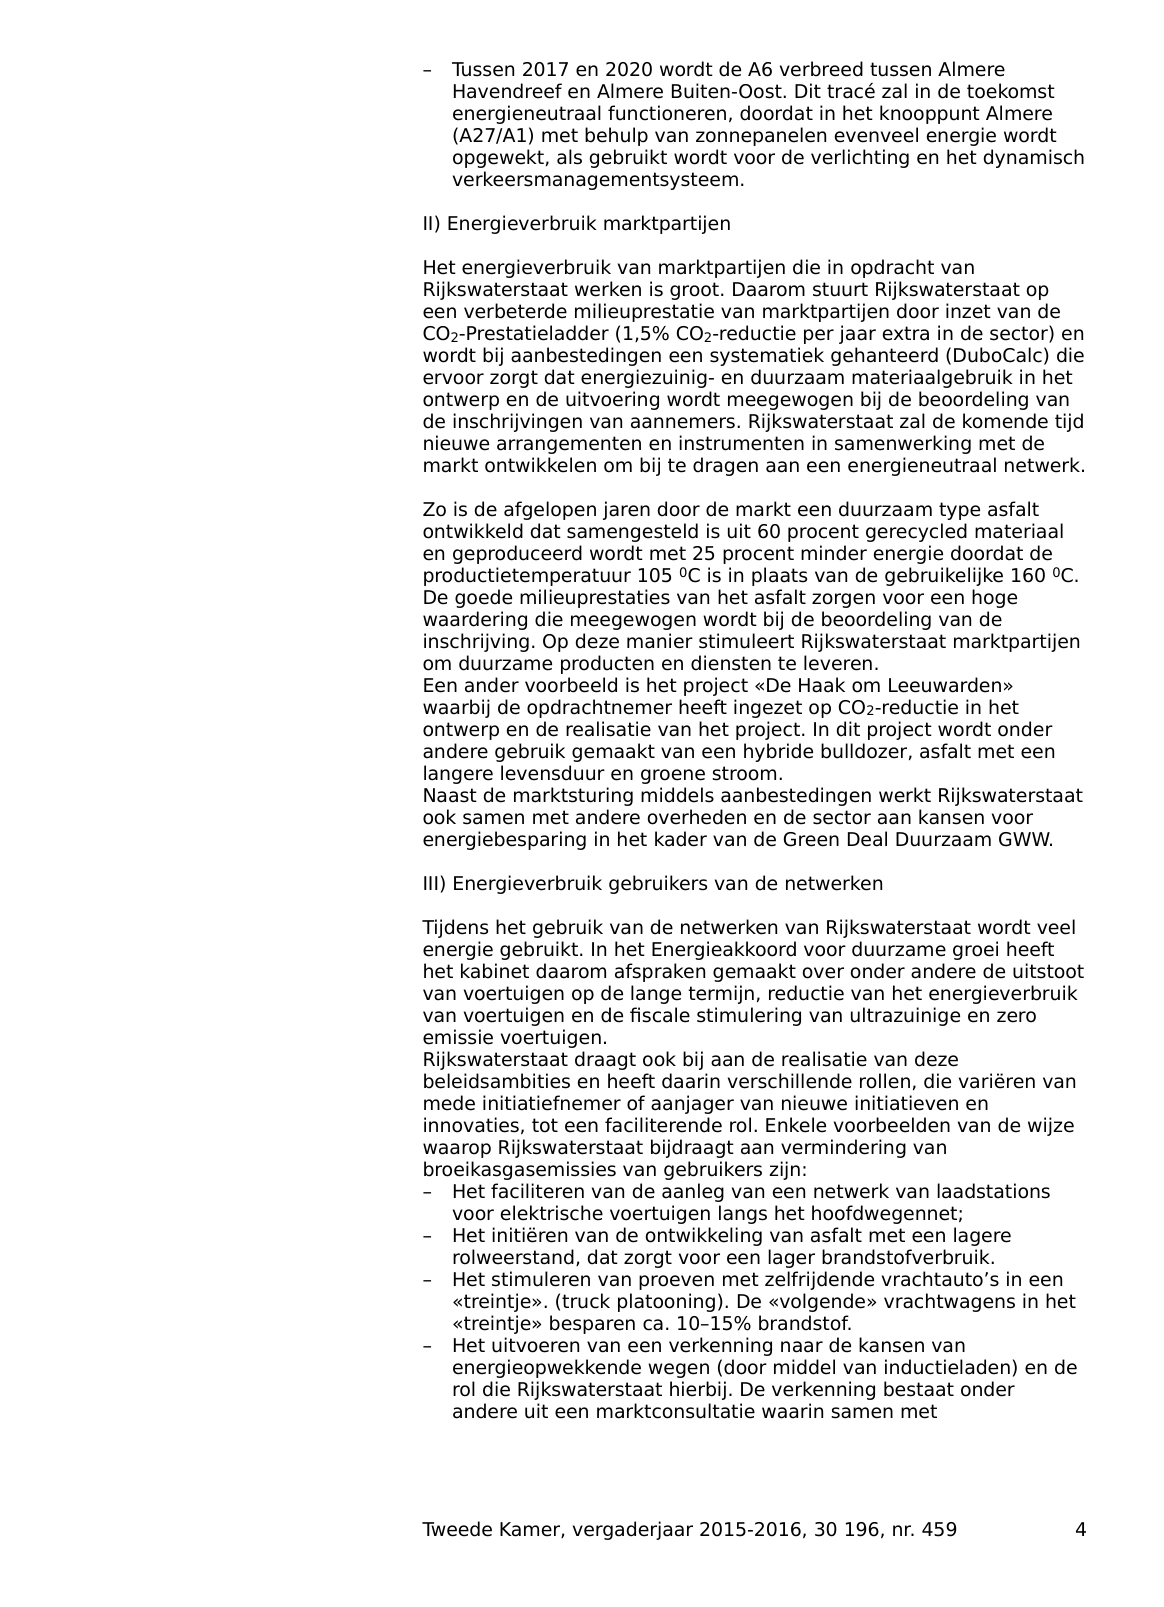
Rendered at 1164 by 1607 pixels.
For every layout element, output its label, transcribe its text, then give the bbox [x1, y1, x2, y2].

text – Tussen 2017 en 2020 wordt de A6 verbreed tussen Almere Havendreef en Almere Buiten-Oost. Dit tracé zal in de toekomst energieneutraal functioneren, doordat in het knooppunt Almere (A27/A1) met behulp van zonnepanelen evenveel energie wordt opgewekt, als gebruikt wordt voor de verlichting en het dynamisch verkeersmanagementsysteem. [422, 59, 1087, 191]
text – Het faciliteren van de aanleg van een netwerk van laadstations voor elektrische voertuigen langs het hoofdwegennet; [422, 1181, 1087, 1225]
text – Het stimuleren van proeven met zelfrijdende vrachtauto’s in een «treintje». (truck platooning). De «volgende» vrachtwagens in het «treintje» besparen ca. 10–15% brandstof. [422, 1269, 1087, 1335]
text Het energieverbruik van marktpartijen die in opdracht van Rijkswaterstaat werken is groot. Daarom stuurt Rijkswaterstaat op een verbeterde milieuprestatie van marktpartijen door inzet van de CO2-Prestatieladder (1,5% CO2-reductie per jaar extra in de sector) en wordt bij aanbestedingen een systematiek gehanteerd (DuboCalc) die ervoor zorgt dat energiezuinig- en duurzaam materiaalgebruik in het ontwerp en de uitvoering wordt meegewogen bij de beoordeling van de inschrijvingen van aannemers. Rijkswaterstaat zal de komende tijd nieuwe arrangementen en instrumenten in samenwerking met de markt ontwikkelen om bij te dragen aan een energieneutraal netwerk. [422, 257, 1087, 477]
text Naast de marktsturing middels aanbestedingen werkt Rijkswaterstaat ook samen met andere overheden en de sector aan kansen voor energiebesparing in het kader van de Green Deal Duurzaam GWW. [422, 785, 1087, 851]
text – Het uitvoeren van een verkenning naar de kansen van energieopwekkende wegen (door middel van inductieladen) en de rol die Rijkswaterstaat hierbij. De verkenning bestaat onder andere uit een marktconsultatie waarin samen met [422, 1335, 1087, 1423]
text Een ander voorbeeld is het project «De Haak om Leeuwarden» waarbij de opdrachtnemer heeft ingezet op CO2-reductie in het ontwerp en de realisatie van het project. In dit project wordt onder andere gebruik gemaakt van een hybride bulldozer, asfalt met een langere levensduur en groene stroom. [422, 675, 1087, 785]
text Tijdens het gebruik van de netwerken van Rijkswaterstaat wordt veel energie gebruikt. In het Energieakkoord voor duurzame groei heeft het kabinet daarom afspraken gemaakt over onder andere de uitstoot van voertuigen op de lange termijn, reductie van het energieverbruik van voertuigen en de fiscale stimulering van ultrazuinige en zero emissie voertuigen. [422, 917, 1087, 1049]
text Zo is de afgelopen jaren door de markt een duurzaam type asfalt ontwikkeld dat samengesteld is uit 60 procent gerecycled materiaal en geproduceerd wordt met 25 procent minder energie doordat de productietemperatuur 105 0C is in plaats van de gebruikelijke 160 0C. De goede milieuprestaties van het asfalt zorgen voor een hoge waardering die meegewogen wordt bij de beoordeling van de inschrijving. Op deze manier stimuleert Rijkswaterstaat marktpartijen om duurzame producten en diensten te leveren. [422, 499, 1087, 675]
subtitle II) Energieverbruik marktpartijen [422, 213, 1087, 235]
text – Het initiëren van de ontwikkeling van asfalt met een lagere rolweerstand, dat zorgt voor een lager brandstofverbruik. [422, 1225, 1087, 1269]
subtitle III) Energieverbruik gebruikers van de netwerken [422, 873, 1087, 895]
text Rijkswaterstaat draagt ook bij aan de realisatie van deze beleidsambities en heeft daarin verschillende rollen, die variëren van mede initiatiefnemer of aanjager van nieuwe initiatieven en innovaties, tot een faciliterende rol. Enkele voorbeelden van de wijze waarop Rijkswaterstaat bijdraagt aan vermindering van broeikasgasemissies van gebruikers zijn: [422, 1049, 1087, 1181]
